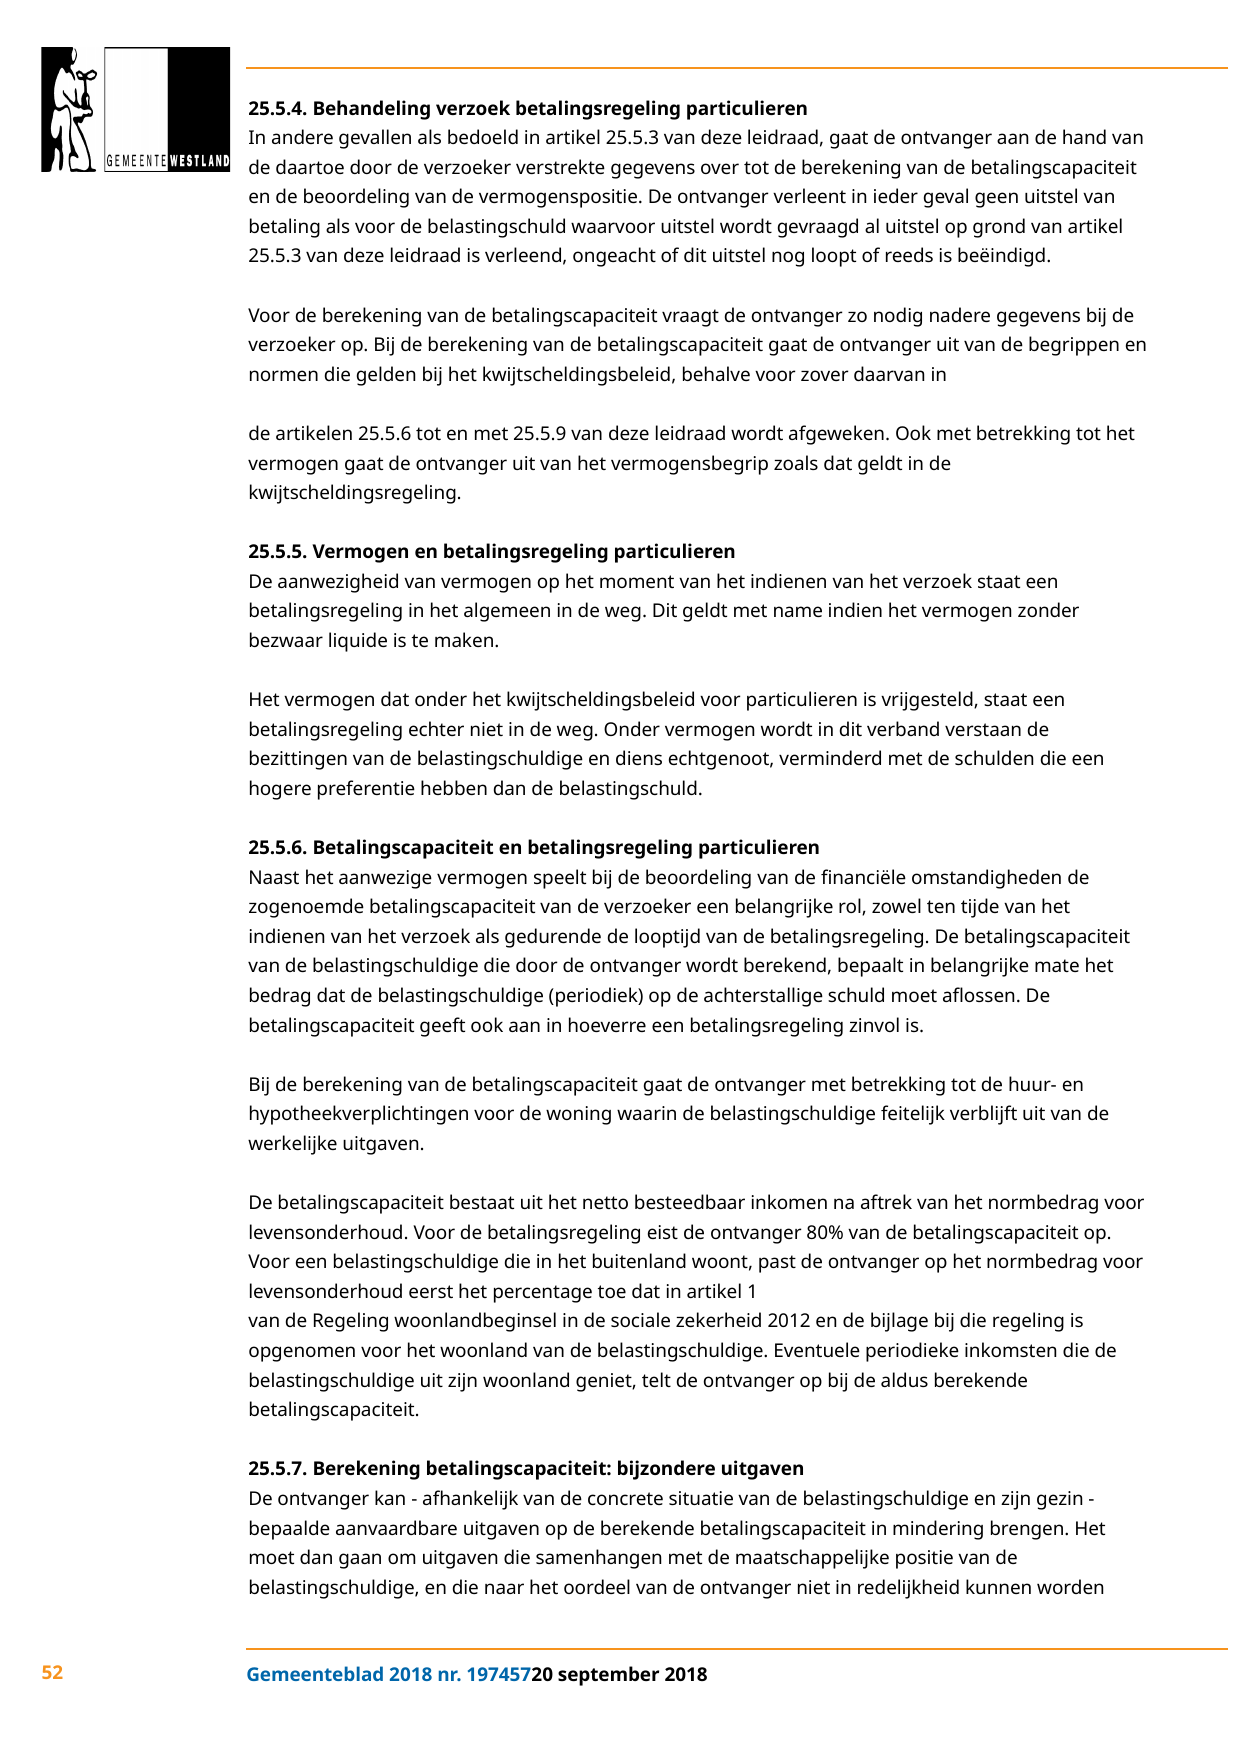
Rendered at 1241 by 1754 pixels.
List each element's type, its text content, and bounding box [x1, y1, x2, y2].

text De betalingscapaciteit bestaat uit het netto besteedbaar inkomen na aftrek van het normbedrag voor levensonderhoud. Voor de betalingsregeling eist de ontvanger 80% van de betalingscapaciteit op. Voor een belastingschuldige die in het buitenland woont, past de ontvanger op het normbedrag voor levensonderhoud eerst het percentage toe dat in artikel 1 [248, 1189, 1152, 1304]
picture [41, 47, 231, 172]
text van de Regeling woonlandbeginsel in de sociale zekerheid 2012 en de bijlage bij die regeling is opgenomen voor het woonland van de belastingschuldige. Eventuele periodieke inkomsten die de belastingschuldige uit zijn woonland geniet, telt de ontvanger op bij de aldus berekende betalingscapaciteit. [248, 1308, 1152, 1422]
text In andere gevallen als bedoeld in artikel 25.5.3 van deze leidraad, gaat de ontvanger aan de hand van de daartoe door de verzoeker verstrekte gegevens over tot de berekening van de betalingscapaciteit en de beoordeling van de vermogenspositie. De ontvanger verleent in ieder geval geen uitstel van betaling als voor de belastingschuld waarvoor uitstel wordt gevraagd al uitstel op grond van artikel 25.5.3 van deze leidraad is verleend, ongeacht of dit uitstel nog loopt of reeds is beëindigd. [248, 124, 1152, 268]
text 25.5.5. Vermogen en betalingsregeling particulieren [248, 538, 1152, 564]
text Naast het aanwezige vermogen speelt bij de beoordeling van de financiële omstandigheden de zogenoemde betalingscapaciteit van de verzoeker een belangrijke rol, zowel ten tijde van het indienen van het verzoek als gedurende de looptijd van de betalingsregeling. De betalingscapaciteit van de belastingschuldige die door de ontvanger wordt berekend, bepaalt in belangrijke mate het bedrag dat de belastingschuldige (periodiek) op de achterstallige schuld moet aflossen. De betalingscapaciteit geeft ook aan in hoeverre een betalingsregeling zinvol is. [248, 864, 1152, 1038]
text Bij de berekening van de betalingscapaciteit gaat de ontvanger met betrekking tot de huur- en hypotheekverplichtingen voor de woning waarin de belastingschuldige feitelijk verblijft uit van de werkelijke uitgaven. [248, 1071, 1152, 1156]
text de artikelen 25.5.6 tot en met 25.5.9 van deze leidraad wordt afgeweken. Ook met betrekking tot het vermogen gaat de ontvanger uit van het vermogensbegrip zoals dat geldt in de kwijtscheldingsregeling. [248, 420, 1152, 505]
text Het vermogen dat onder het kwijtscheldingsbeleid voor particulieren is vrijgesteld, staat een betalingsregeling echter niet in de weg. Onder vermogen wordt in dit verband verstaan de bezittingen van de belastingschuldige en diens echtgenoot, verminderd met de schulden die een hogere preferentie hebben dan de belastingschuld. [248, 686, 1152, 801]
text De aanwezigheid van vermogen op het moment van het indienen van het verzoek staat een betalingsregeling in het algemeen in de weg. Dit geldt met name indien het vermogen zonder bezwaar liquide is te maken. [248, 568, 1152, 653]
text 25.5.4. Behandeling verzoek betalingsregeling particulieren [248, 95, 1152, 121]
text 25.5.7. Berekening betalingscapaciteit: bijzondere uitgaven [248, 1456, 1152, 1481]
text 25.5.6. Betalingscapaciteit en betalingsregeling particulieren [248, 834, 1152, 860]
text De ontvanger kan - afhankelijk van de concrete situatie van de belastingschuldige en zijn gezin - bepaalde aanvaardbare uitgaven op de berekende betalingscapaciteit in mindering brengen. Het moet dan gaan om uitgaven die samenhangen met de maatschappelijke positie van de belastingschuldige, en die naar het oordeel van de ontvanger niet in redelijkheid kunnen worden [248, 1485, 1152, 1600]
text Voor de berekening van de betalingscapaciteit vraagt de ontvanger zo nodig nadere gegevens bij de verzoeker op. Bij de berekening van de betalingscapaciteit gaat de ontvanger uit van de begrippen en normen die gelden bij het kwijtscheldingsbeleid, behalve voor zover daarvan in [248, 302, 1152, 387]
